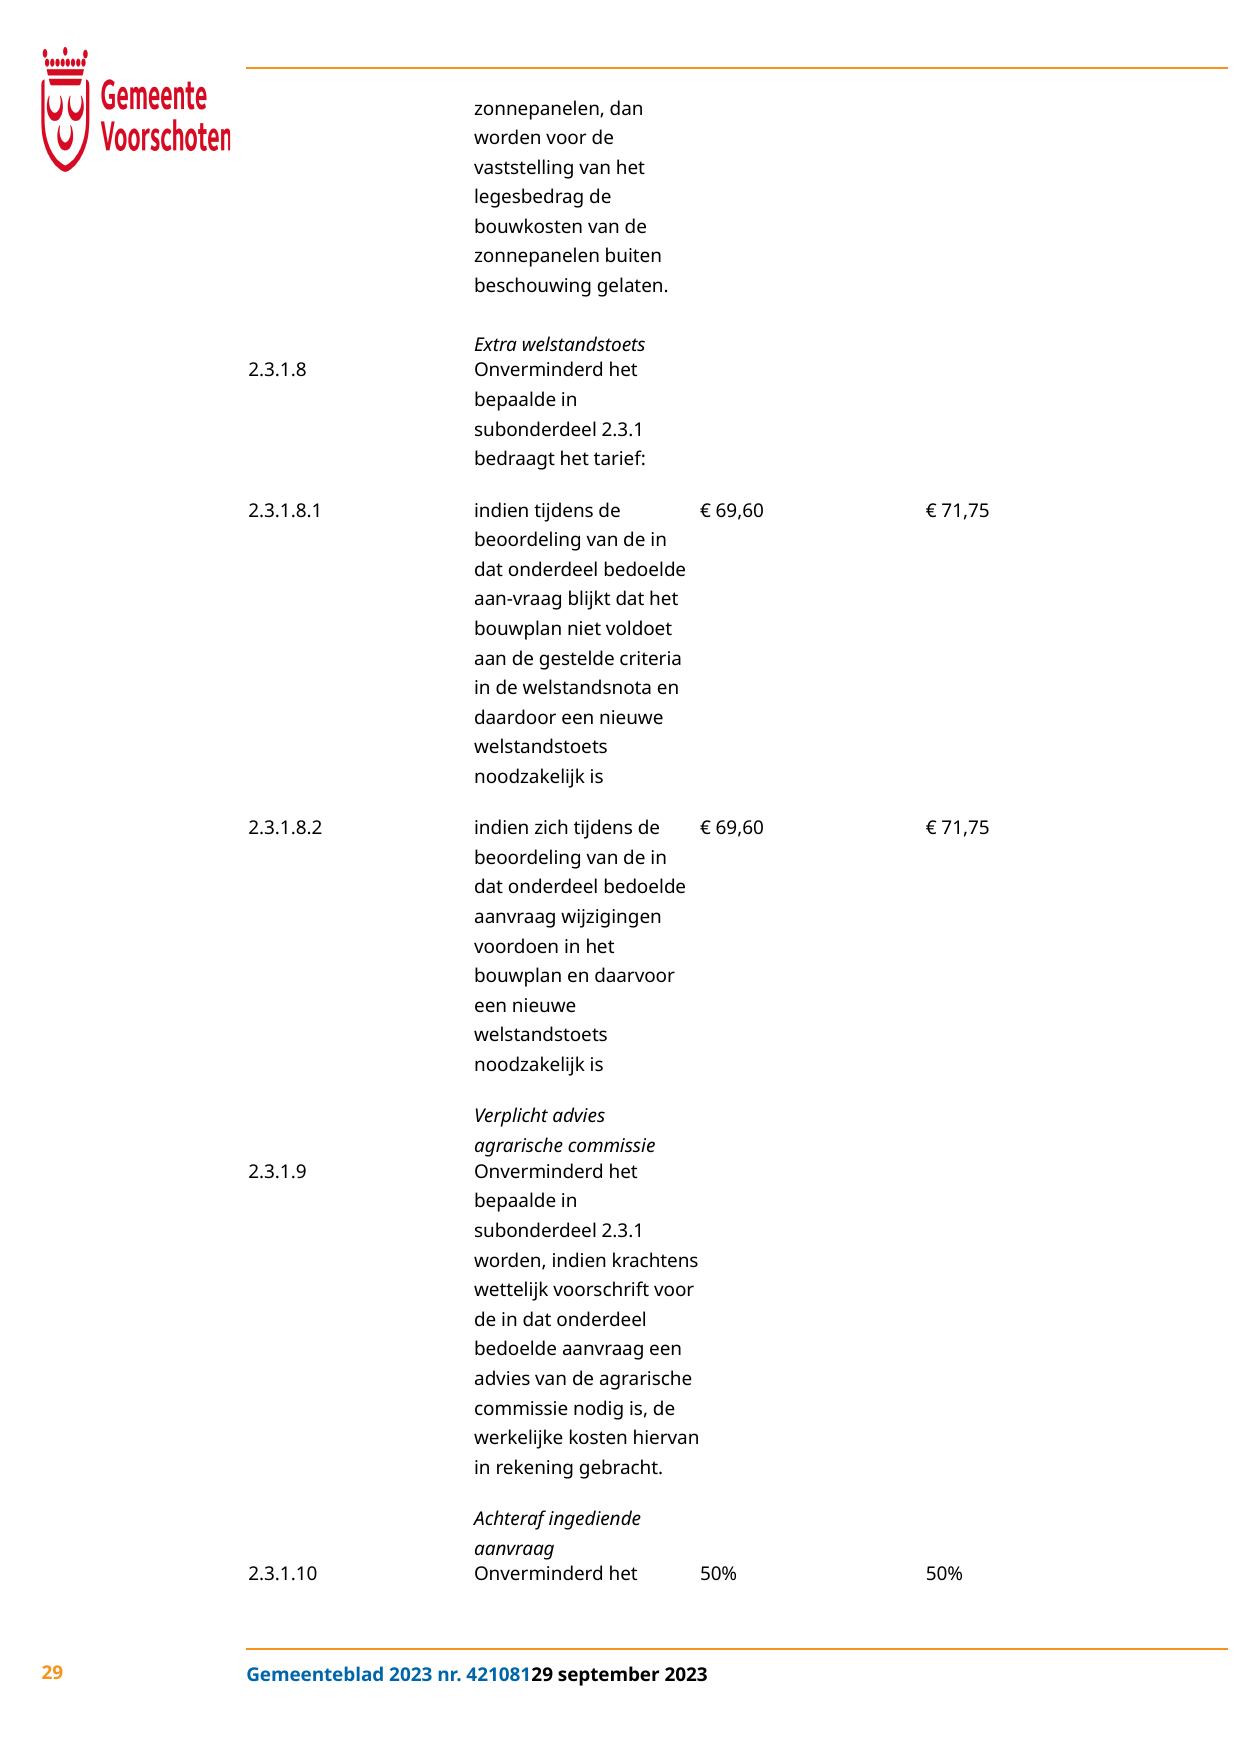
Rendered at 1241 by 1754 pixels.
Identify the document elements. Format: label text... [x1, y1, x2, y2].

table_cell 2.3.1.8.1 [248, 497, 474, 789]
table_cell € 71,75 [926, 815, 1152, 1077]
table_cell [248, 1505, 474, 1561]
table_cell indien tijdens de beoordeling van de in dat onderdeel bedoelde aan-vraag blijkt dat het bouwplan niet voldoet aan de gestelde criteria in de welstandsnota en daardoor een nieuwe welstandstoets noodzakelijk is [474, 497, 700, 789]
table_cell [926, 1505, 1152, 1561]
table_header [926, 331, 1152, 357]
table_header [700, 331, 926, 357]
table_header Extra welstandstoets [474, 331, 700, 357]
table_cell [248, 95, 474, 298]
table_cell [248, 789, 474, 814]
table_cell [474, 789, 700, 814]
table_cell [700, 1158, 926, 1479]
table_cell [700, 471, 926, 497]
table_cell Verplicht advies agrarische commissie [474, 1103, 700, 1158]
table_cell € 69,60 [700, 815, 926, 1077]
table_cell Onverminderd het [474, 1561, 700, 1586]
table_cell [248, 1077, 474, 1103]
table_cell [926, 95, 1152, 298]
table_cell € 71,75 [926, 497, 1152, 789]
table_cell [248, 1480, 474, 1505]
table_cell [926, 471, 1152, 497]
table_cell Onverminderd het bepaalde in subonderdeel 2.3.1 worden, indien krachtens wettelijk voorschrift voor de in dat onderdeel bedoelde aanvraag een advies van de agrarische commissie nodig is, de werkelijke kosten hiervan in rekening gebracht. [474, 1158, 700, 1479]
table_cell 2.3.1.8.2 [248, 815, 474, 1077]
table_cell [474, 1480, 700, 1505]
table_cell [926, 357, 1152, 471]
picture [41, 47, 231, 172]
table_cell indien zich tijdens de beoordeling van de in dat onderdeel bedoelde aanvraag wijzigingen voordoen in het bouwplan en daarvoor een nieuwe welstandstoets noodzakelijk is [474, 815, 700, 1077]
table_cell [474, 1077, 700, 1103]
table_cell [700, 789, 926, 814]
table_cell [926, 1077, 1152, 1103]
table_cell [700, 1505, 926, 1561]
table_cell [926, 1158, 1152, 1479]
table_cell [248, 471, 474, 497]
table_cell [700, 95, 926, 298]
table_cell [474, 471, 700, 497]
table_cell [700, 1103, 926, 1158]
table_cell 2.3.1.10 [248, 1561, 474, 1586]
table_cell Onverminderd het bepaalde in subonderdeel 2.3.1 bedraagt het tarief: [474, 357, 700, 471]
table_cell [700, 1077, 926, 1103]
table_cell [700, 1480, 926, 1505]
table_cell [926, 1103, 1152, 1158]
table_cell [700, 357, 926, 471]
table_header [248, 331, 474, 357]
table_cell 50% [700, 1561, 926, 1586]
table_cell Achteraf ingediende aanvraag [474, 1505, 700, 1561]
table_cell [926, 1480, 1152, 1505]
table_cell 50% [926, 1561, 1152, 1586]
table_cell [926, 789, 1152, 814]
table_cell 2.3.1.8 [248, 357, 474, 471]
table_cell 2.3.1.9 [248, 1158, 474, 1479]
table_cell [248, 1103, 474, 1158]
table_cell zonnepanelen, dan worden voor de vaststelling van het legesbedrag de bouwkosten van de zonnepanelen buiten beschouwing gelaten. [474, 95, 700, 298]
table_cell € 69,60 [700, 497, 926, 789]
